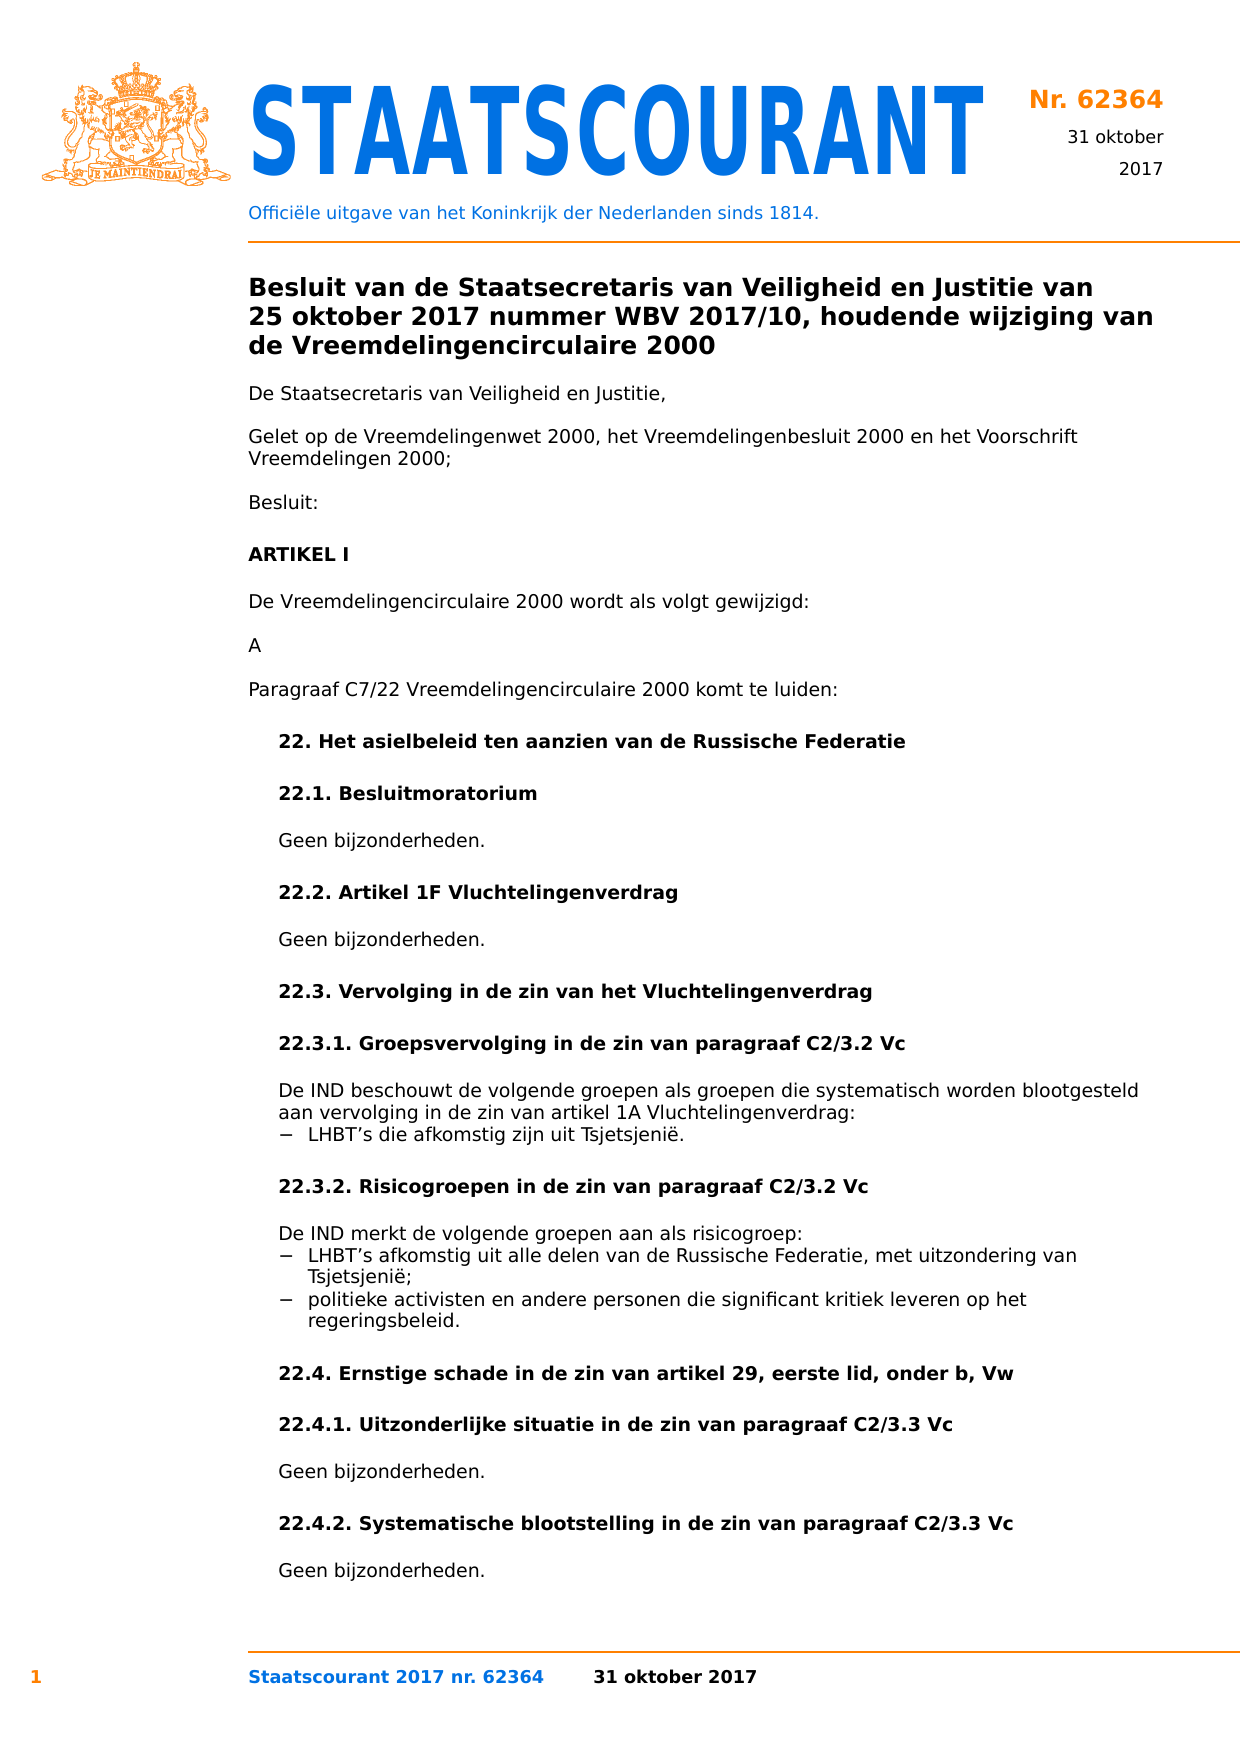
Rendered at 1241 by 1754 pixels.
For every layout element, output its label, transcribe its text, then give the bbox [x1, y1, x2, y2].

text De IND beschouwt de volgende groepen als groepen die systematisch worden blootgesteld aan vervolging in de zin van artikel 1A Vluchtelingenverdrag: [278, 1079, 1163, 1123]
subtitle 22.4.1. Uitzonderlijke situatie in de zin van paragraaf C2/3.3 Vc [278, 1414, 1163, 1436]
table_header STAATSCOURANT [248, 62, 998, 203]
subtitle 22.4. Ernstige schade in de zin van artikel 29, eerste lid, onder b, Vw [278, 1362, 1163, 1384]
text Besluit: [248, 492, 1163, 514]
table_cell 2017 [998, 153, 1240, 203]
table_cell Officiële uitgave van het Koninkrijk der Nederlanden sinds 1814. [248, 203, 1240, 241]
table_cell 31 oktober [998, 121, 1240, 153]
subtitle 22. Het asielbeleid ten aanzien van de Russische Federatie [278, 731, 1163, 753]
text Geen bijzonderheden. [278, 1560, 1163, 1582]
table_header Nr. 62364 [998, 62, 1240, 121]
subtitle 22.4.2. Systematische blootstelling in de zin van paragraaf C2/3.3 Vc [278, 1513, 1163, 1535]
subtitle ARTIKEL I [248, 544, 1163, 566]
subtitle 22.3. Vervolging in de zin van het Vluchtelingenverdrag [278, 981, 1163, 1003]
table_header [25, 62, 248, 241]
text Geen bijzonderheden. [278, 1461, 1163, 1483]
text − LHBT’s afkomstig uit alle delen van de Russische Federatie, met uitzondering van Tsjetsjenië; [278, 1244, 1163, 1288]
text A [248, 635, 1163, 657]
subtitle 22.3.2. Risicogroepen in de zin van paragraaf C2/3.2 Vc [278, 1176, 1163, 1197]
subtitle 22.2. Artikel 1F Vluchtelingenverdrag [278, 882, 1163, 904]
text − LHBT’s die afkomstig zijn uit Tsjetsjenië. [278, 1123, 1163, 1146]
subtitle 22.3.1. Groepsvervolging in de zin van paragraaf C2/3.2 Vc [278, 1033, 1163, 1054]
text − politieke activisten en andere personen die significant kritiek leveren op het regeringsbeleid. [278, 1288, 1163, 1332]
picture [41, 62, 231, 186]
text Paragraaf C7/22 Vreemdelingencirculaire 2000 komt te luiden: [248, 679, 1163, 701]
subtitle Besluit van de Staatsecretaris van Veiligheid en Justitie van 25 oktober 2017 nummer WBV 2017/10, houdende wijziging van de Vreemdelingencirculaire 2000 [248, 273, 1163, 361]
text De Vreemdelingencirculaire 2000 wordt als volgt gewijzigd: [248, 591, 1163, 613]
text Geen bijzonderheden. [278, 830, 1163, 852]
text Gelet op de Vreemdelingenwet 2000, het Vreemdelingenbesluit 2000 en het Voorschrift Vreemdelingen 2000; [248, 426, 1163, 470]
subtitle 22.1. Besluitmoratorium [278, 783, 1163, 805]
text De IND merkt de volgende groepen aan als risicogroep: [278, 1222, 1163, 1244]
text De Staatsecretaris van Veiligheid en Justitie, [248, 382, 1163, 404]
text Geen bijzonderheden. [278, 929, 1163, 951]
